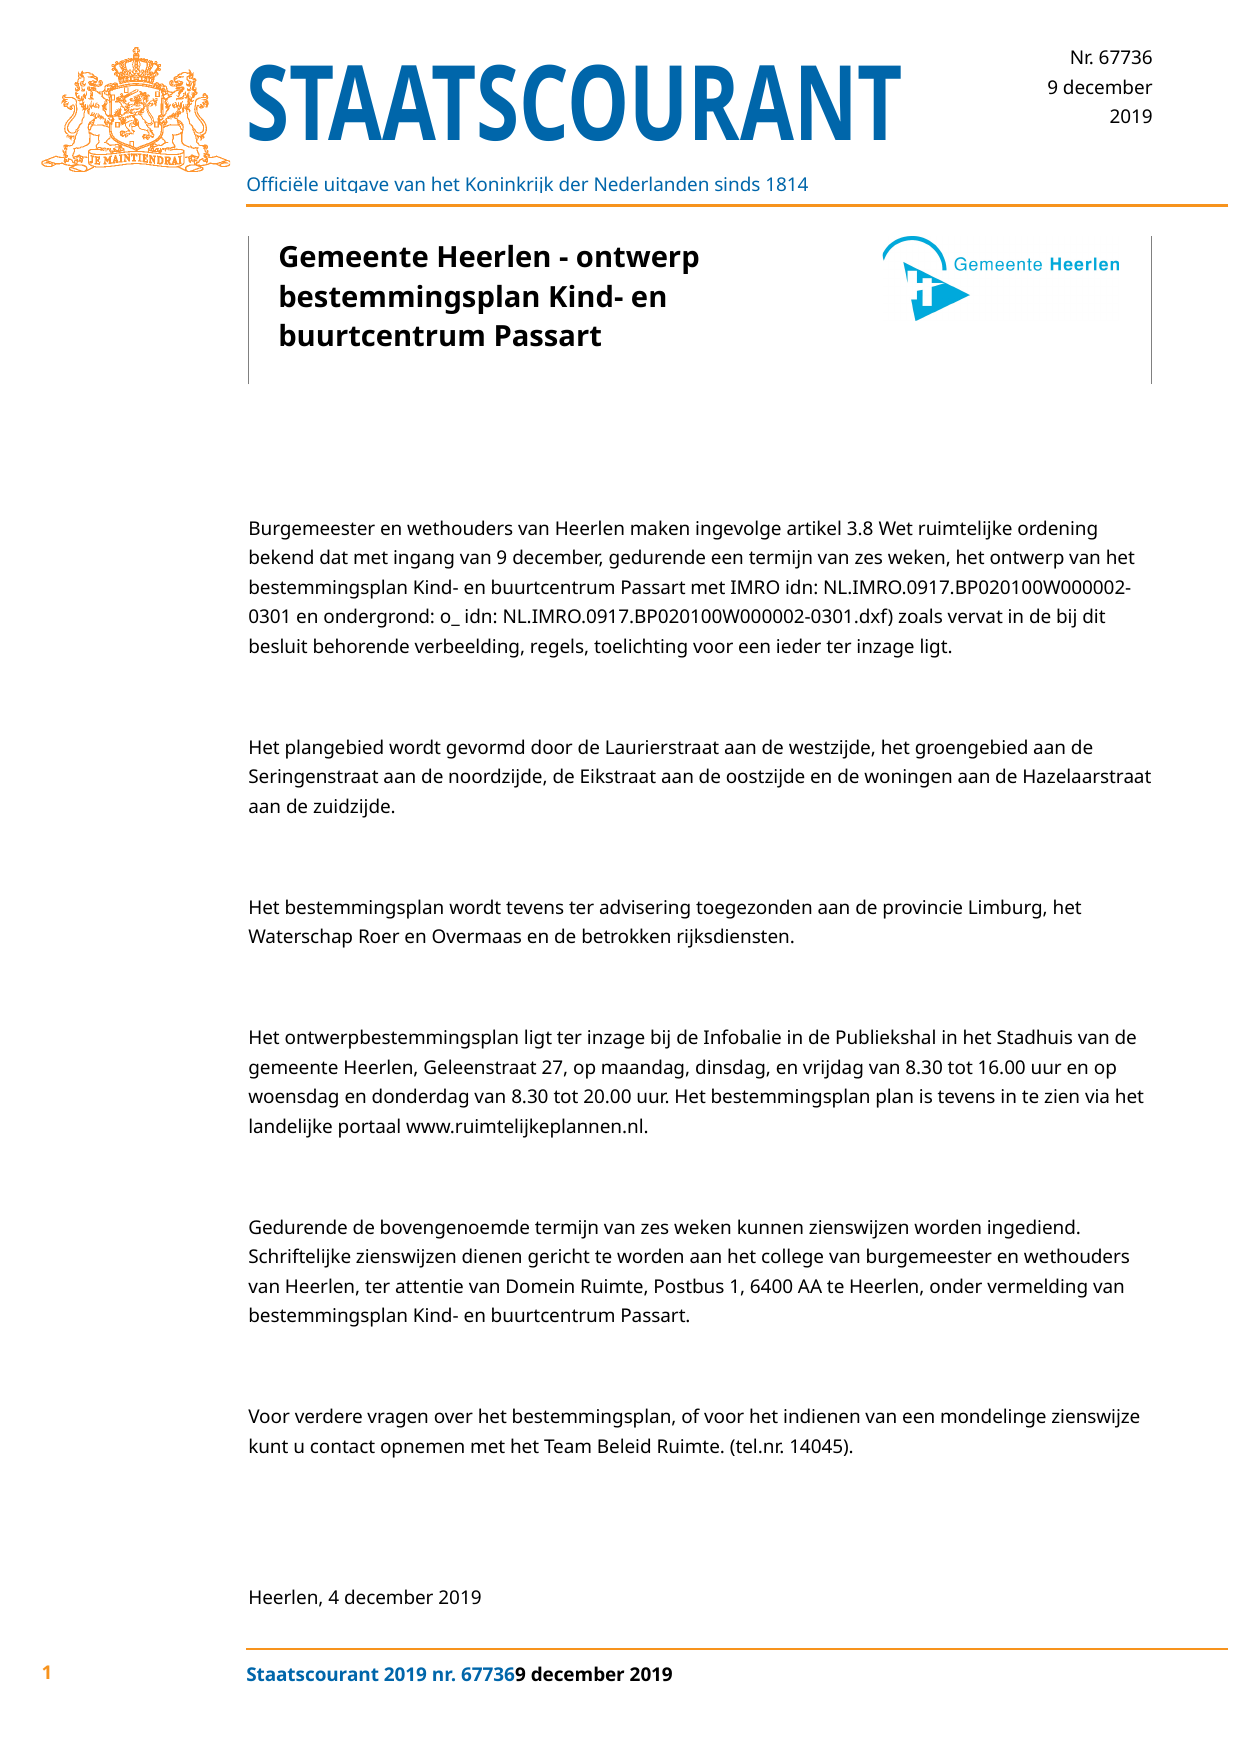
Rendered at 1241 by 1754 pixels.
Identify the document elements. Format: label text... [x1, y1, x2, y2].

text Burgemeester en wethouders van Heerlen maken ingevolge artikel 3.8 Wet ruimtelijke ordening bekend dat met ingang van 9 december, gedurende een termijn van zes weken, het ontwerp van het bestemmingsplan Kind- en buurtcentrum Passart met IMRO idn: NL.IMRO.0917.BP020100W000002-0301 en ondergrond: o_ idn: NL.IMRO.0917.BP020100W000002-0301.dxf) zoals vervat in de bij dit besluit behorende verbeelding, regels, toelichting voor een ieder ter inzage ligt. [248, 515, 1152, 659]
text Heerlen, 4 december 2019 [248, 1584, 1152, 1610]
text Het bestemmingsplan wordt tevens ter advisering toegezonden aan de provincie Limburg, het Waterschap Roer en Overmaas en de betrokken rijksdiensten. [248, 894, 1152, 949]
table_header [850, 236, 1151, 384]
text Voor verdere vragen over het bestemmingsplan, of voor het indienen van een mondelinge zienswijze kunt u contact opnemen met het Team Beleid Ruimte. (tel.nr. 14045). [248, 1403, 1152, 1459]
text Het plangebied wordt gevormd door de Laurierstraat aan de westzijde, het groengebied aan de Seringenstraat aan de noordzijde, de Eikstraat aan de oostzijde en de woningen aan de Hazelaarstraat aan de zuidzijde. [248, 734, 1152, 819]
picture [882, 236, 1119, 321]
picture [882, 236, 903, 252]
table_header Gemeente Heerlen - ontwerp bestemmingsplan Kind- en buurtcentrum Passart [249, 236, 850, 384]
picture [41, 47, 231, 172]
text Gedurende de bovengenoemde termijn van zes weken kunnen zienswijzen worden ingediend. Schriftelijke zienswijzen dienen gericht te worden aan het college van burgemeester en wethouders van Heerlen, ter attentie van Domein Ruimte, Postbus 1, 6400 AA te Heerlen, onder vermelding van bestemmingsplan Kind- en buurtcentrum Passart. [248, 1214, 1152, 1328]
text Het ontwerpbestemmingsplan ligt ter inzage bij de Infobalie in de Publiekshal in het Stadhuis van de gemeente Heerlen, Geleenstraat 27, op maandag, dinsdag, en vrijdag van 8.30 tot 16.00 uur en op woensdag en donderdag van 8.30 tot 20.00 uur. Het bestemmingsplan plan is tevens in te zien via het landelijke portaal www.ruimtelijkeplannen.nl. [248, 1024, 1152, 1139]
